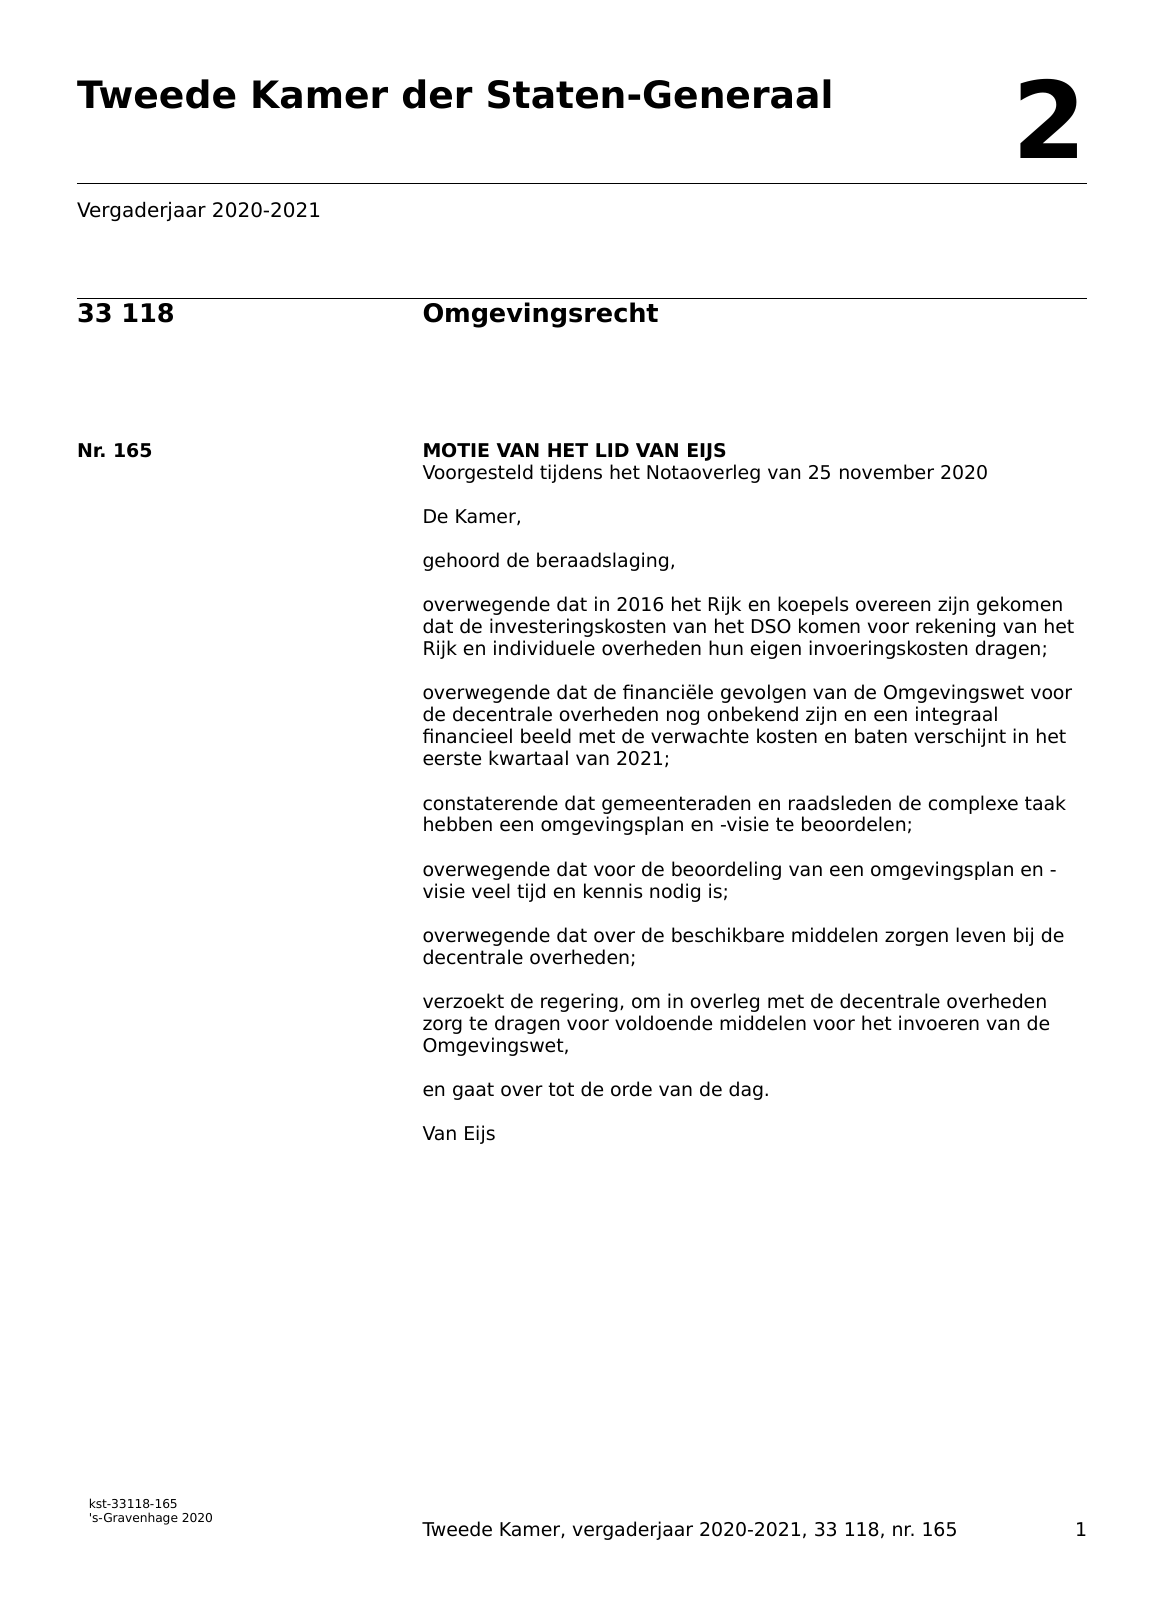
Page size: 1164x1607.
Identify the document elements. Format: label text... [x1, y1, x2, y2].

text kst-33118-165 [88, 1497, 323, 1511]
text overwegende dat de financiële gevolgen van de Omgevingswet voor de decentrale overheden nog onbekend zijn en een integraal financieel beeld met de verwachte kosten en baten verschijnt in het eerste kwartaal van 2021; [422, 682, 1087, 770]
text verzoekt de regering, om in overleg met de decentrale overheden zorg te dragen voor voldoende middelen voor het invoeren van de Omgevingswet, [422, 991, 1087, 1057]
text overwegende dat in 2016 het Rijk en koepels overeen zijn gekomen dat de investeringskosten van het DSO komen voor rekening van het Rijk en individuele overheden hun eigen invoeringskosten dragen; [422, 594, 1087, 660]
text 's-Gravenhage 2020 [88, 1511, 323, 1525]
text en gaat over tot de orde van de dag. [422, 1079, 1087, 1101]
table_cell Vergaderjaar 2020-2021 [77, 184, 1087, 298]
text Van Eijs [422, 1123, 1087, 1145]
text gehoord de beraadslaging, [422, 550, 1087, 572]
text overwegende dat over de beschikbare middelen zorgen leven bij de decentrale overheden; [422, 925, 1087, 969]
table_header Tweede Kamer der Staten-Generaal [77, 59, 886, 183]
subtitle Nr. 165 MOTIE VAN HET LID VAN EIJS [77, 440, 1087, 462]
subtitle 33 118 Omgevingsrecht [77, 299, 1087, 329]
text De Kamer, [422, 506, 1087, 528]
text overwegende dat voor de beoordeling van een omgevingsplan en -visie veel tijd en kennis nodig is; [422, 858, 1087, 902]
text Voorgesteld tijdens het Notaoverleg van 25 november 2020 [422, 462, 1087, 484]
text constaterende dat gemeenteraden en raadsleden de complexe taak hebben een omgevingsplan en -visie te beoordelen; [422, 792, 1087, 836]
table_header 2 [886, 59, 1087, 183]
